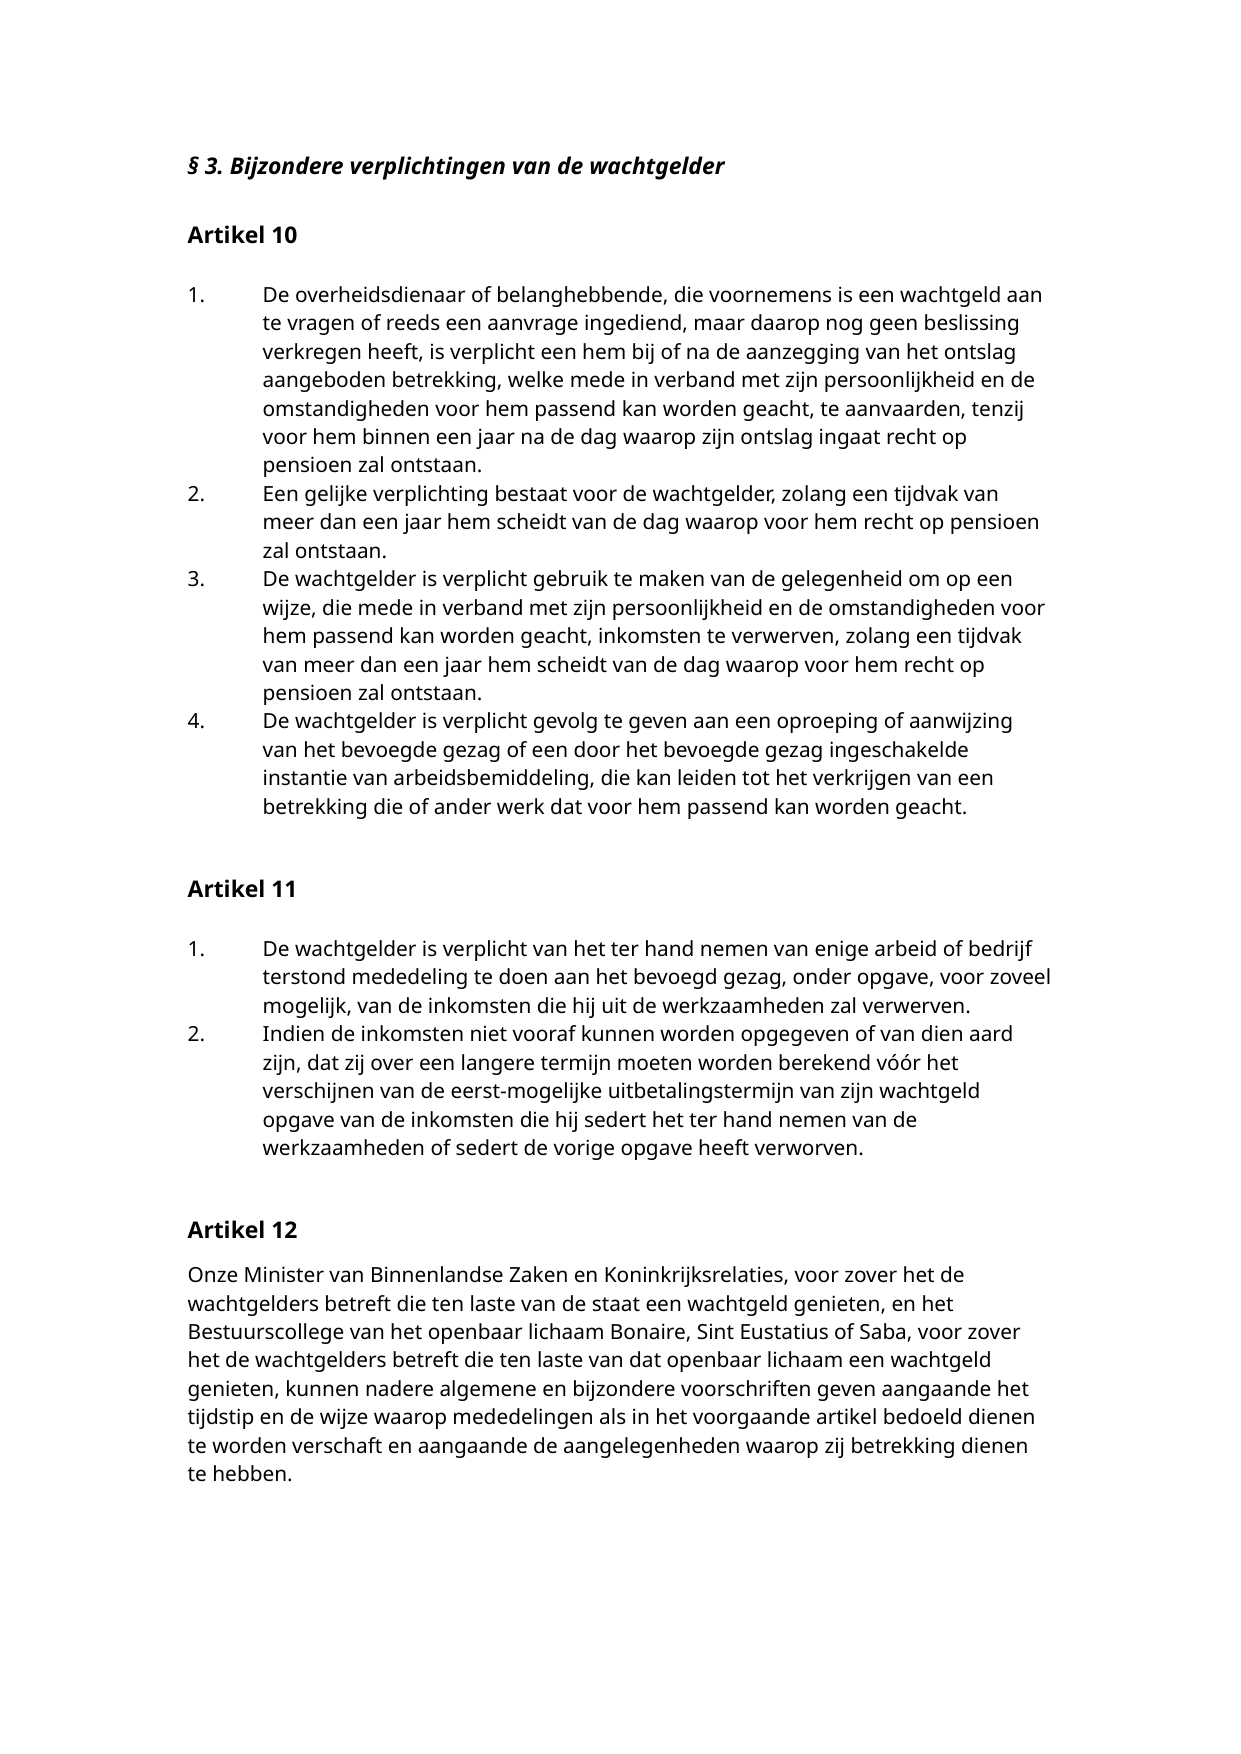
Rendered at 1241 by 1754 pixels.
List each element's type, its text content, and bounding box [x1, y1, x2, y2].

text Onze Minister van Binnenlandse Zaken en Koninkrijksrelaties, voor zover het de wachtgelders betreft die ten laste van de staat een wachtgeld genieten, en het Bestuurscollege van het openbaar lichaam Bonaire, Sint Eustatius of Saba, voor zover het de wachtgelders betreft die ten laste van dat openbaar lichaam een wachtgeld genieten, kunnen nadere algemene en bijzondere voorschriften geven aangaande het tijdstip en de wijze waarop mededelingen als in het voorgaande artikel bedoeld dienen te worden verschaft en aangaande de aangelegenheden waarop zij betrekking dienen te hebben. [187, 1260, 1053, 1488]
list De overheidsdienaar of belanghebbende, die voornemens is een wachtgeld aan te vragen of reeds een aanvrage ingediend, maar daarop nog geen beslissing verkregen heeft, is verplicht een hem bij of na de aanzegging van het ontslag aangeboden betrekking, welke mede in verband met zijn persoonlijkheid en de omstandigheden voor hem passend kan worden geacht, te aanvaarden, tenzij voor hem binnen een jaar na de dag waarop zijn ontslag ingaat recht op pensioen zal ontstaan. [187, 280, 1053, 479]
list Een gelijke verplichting bestaat voor de wachtgelder, zolang een tijdvak van meer dan een jaar hem scheidt van de dag waarop voor hem recht op pensioen zal ontstaan. [187, 479, 1053, 564]
subtitle Artikel 12 [187, 1214, 1053, 1245]
list De wachtgelder is verplicht gebruik te maken van de gelegenheid om op een wijze, die mede in verband met zijn persoonlijkheid en de omstandigheden voor hem passend kan worden geacht, inkomsten te verwerven, zolang een tijdvak van meer dan een jaar hem scheidt van de dag waarop voor hem recht op pensioen zal ontstaan. [187, 564, 1053, 707]
subtitle Artikel 10 [187, 219, 1053, 250]
list De wachtgelder is verplicht van het ter hand nemen van enige arbeid of bedrijf terstond mededeling te doen aan het bevoegd gezag, onder opgave, voor zoveel mogelijk, van de inkomsten die hij uit de werkzaamheden zal verwerven. [187, 934, 1053, 1019]
list Indien de inkomsten niet vooraf kunnen worden opgegeven of van dien aard zijn, dat zij over een langere termijn moeten worden berekend vóór het verschijnen van de eerst-mogelijke uitbetalingstermijn van zijn wachtgeld opgave van de inkomsten die hij sedert het ter hand nemen van de werkzaamheden of sedert de vorige opgave heeft verworven. [187, 1019, 1053, 1162]
subtitle § 3. Bijzondere verplichtingen van de wachtgelder [187, 150, 1053, 181]
subtitle Artikel 11 [187, 873, 1053, 904]
list De wachtgelder is verplicht gevolg te geven aan een oproeping of aanwijzing van het bevoegde gezag of een door het bevoegde gezag ingeschakelde instantie van arbeidsbemiddeling, die kan leiden tot het verkrijgen van een betrekking die of ander werk dat voor hem passend kan worden geacht. [187, 707, 1053, 820]
